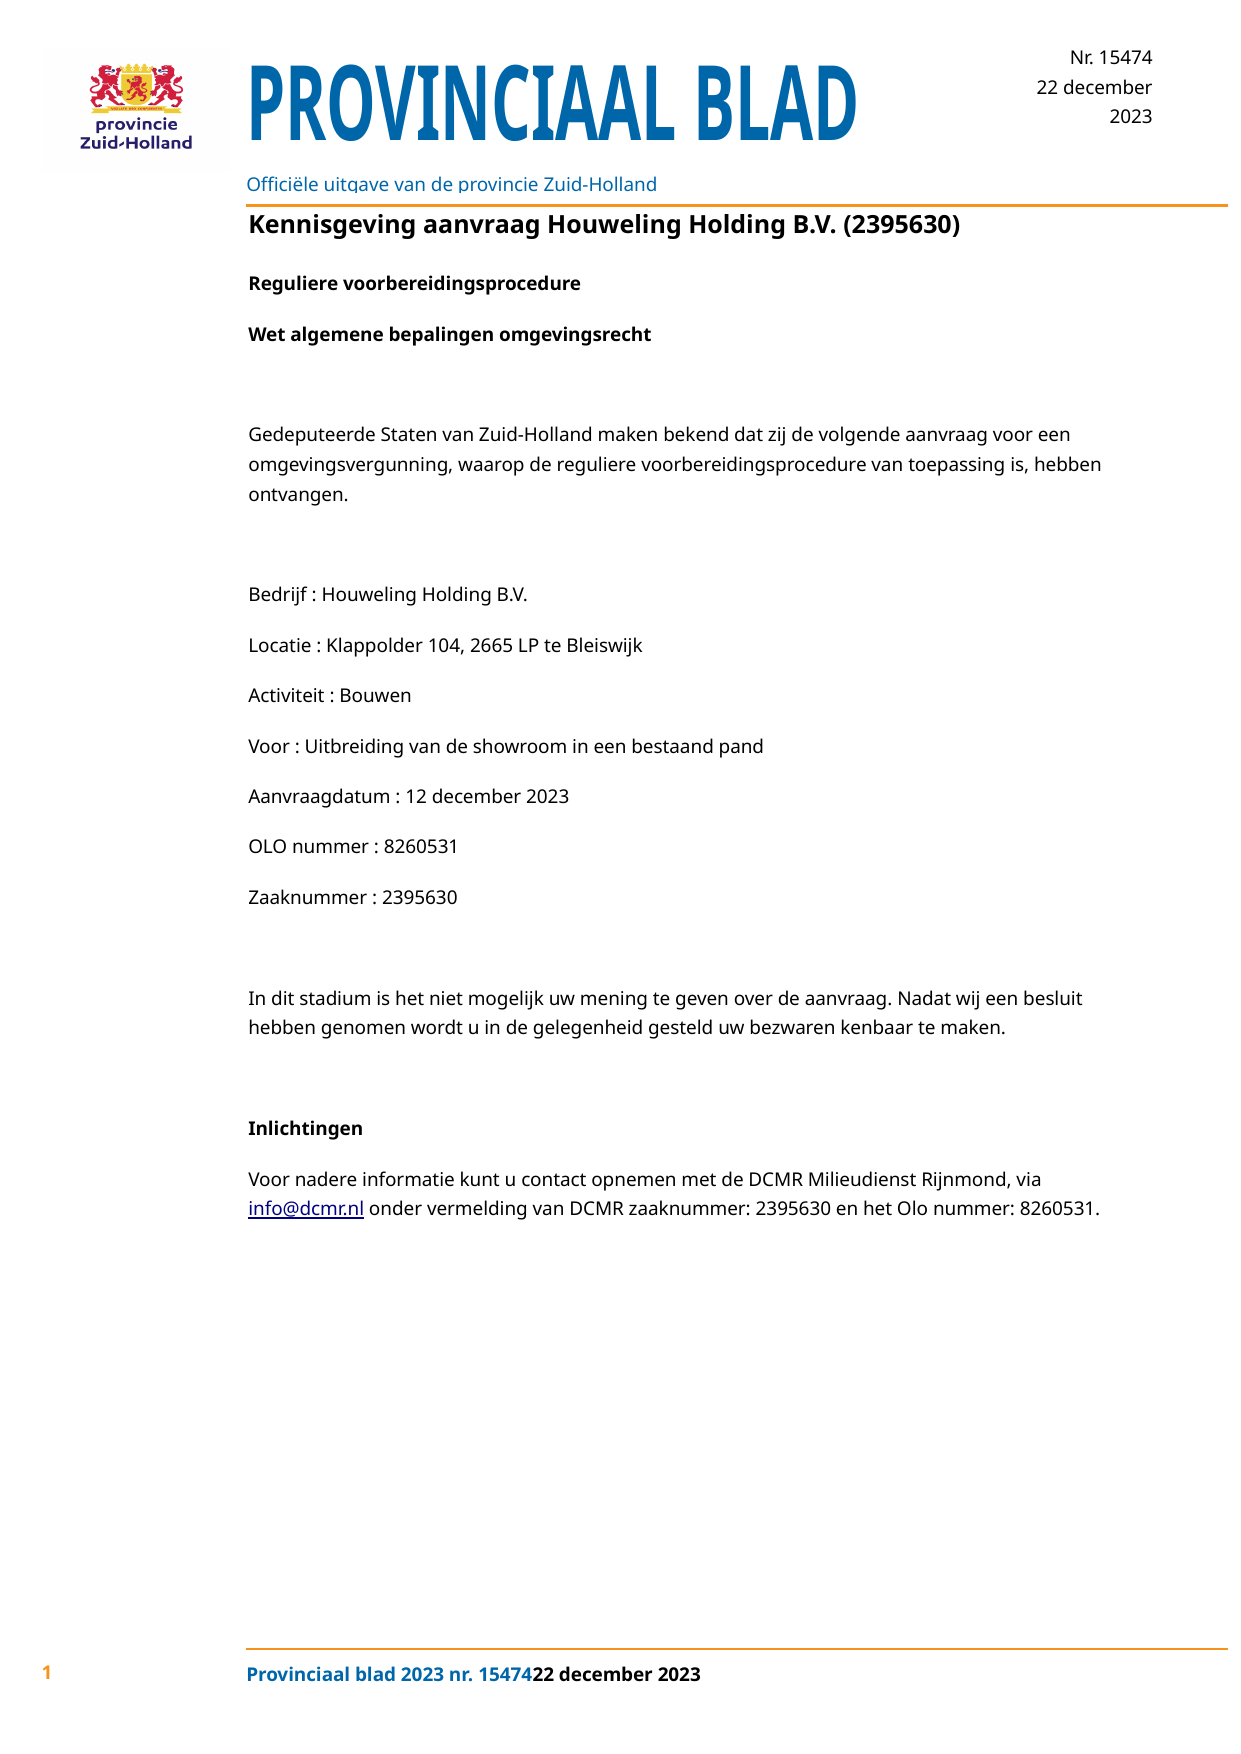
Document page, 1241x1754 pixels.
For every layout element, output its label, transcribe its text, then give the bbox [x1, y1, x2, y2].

text In dit stadium is het niet mogelijk uw mening te geven over de aanvraag. Nadat wij een besluit hebben genomen wordt u in de gelegenheid gesteld uw bezwaren kenbaar te maken. [248, 985, 1152, 1040]
text Voor : Uitbreiding van de showroom in een bestaand pand [248, 733, 1152, 758]
picture [41, 47, 231, 172]
text Locatie : Klappolder 104, 2665 LP te Bleiswijk [248, 632, 1152, 658]
text Gedeputeerde Staten van Zuid-Holland maken bekend dat zij de volgende aanvraag voor een omgevingsvergunning, waarop de reguliere voorbereidingsprocedure van toepassing is, hebben ontvangen. [248, 422, 1152, 506]
text Zaaknummer : 2395630 [248, 884, 1152, 910]
text Reguliere voorbereidingsprocedure [248, 270, 1152, 296]
text Voor nadere informatie kunt u contact opnemen met de DCMR Milieudienst Rijnmond, via info@dcmr.nl onder vermelding van DCMR zaaknummer: 2395630 en het Olo nummer: 8260531. [248, 1166, 1152, 1221]
text Aanvraagdatum : 12 december 2023 [248, 783, 1152, 809]
text Activiteit : Bouwen [248, 682, 1152, 708]
text Inlichtingen [248, 1115, 1152, 1141]
text Kennisgeving aanvraag Houweling Holding B.V. (2395630) [248, 207, 1152, 241]
text Wet algemene bepalingen omgevingsrecht [248, 321, 1152, 346]
text OLO nummer : 8260531 [248, 834, 1152, 859]
text Bedrijf : Houweling Holding B.V. [248, 582, 1152, 607]
